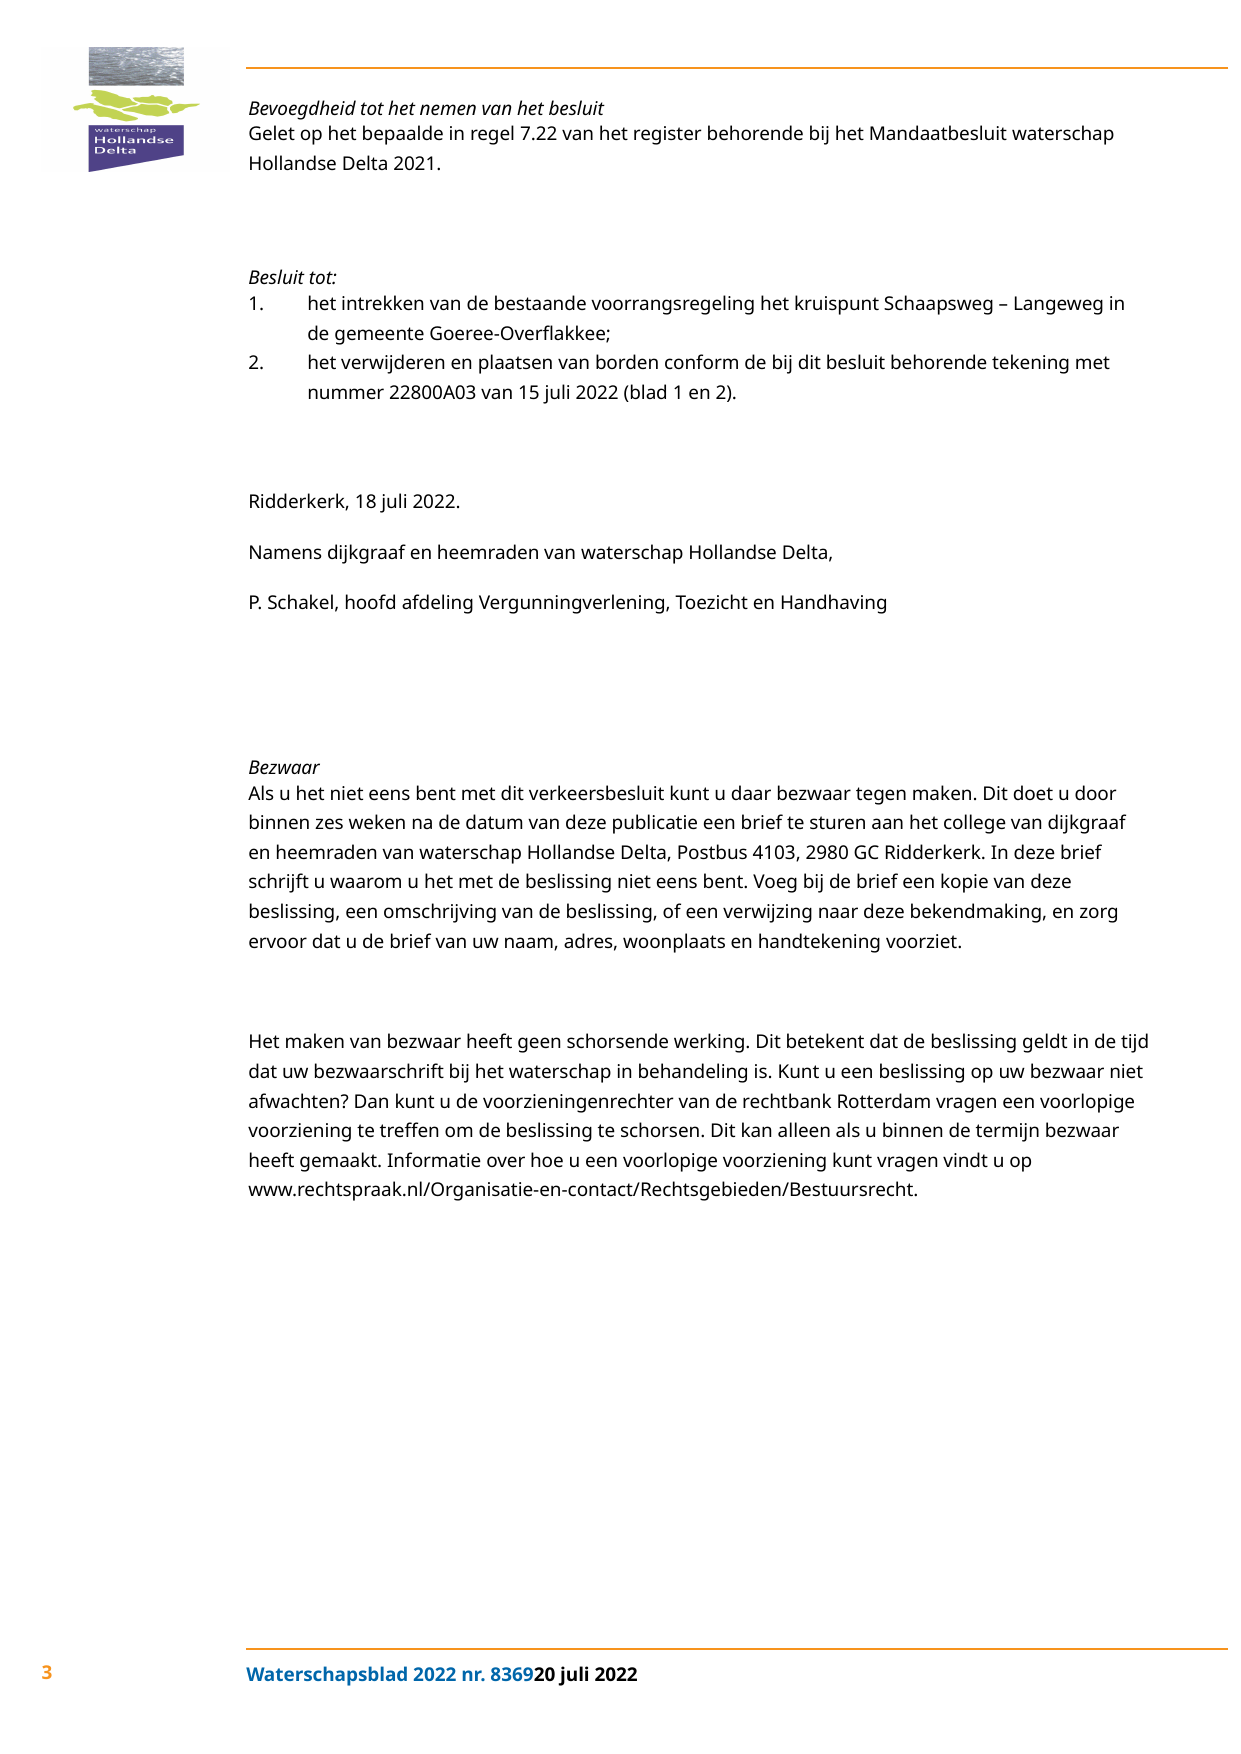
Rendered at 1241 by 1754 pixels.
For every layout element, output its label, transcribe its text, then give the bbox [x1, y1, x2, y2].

text Bezwaar [248, 754, 1152, 780]
text Het maken van bezwaar heeft geen schorsende werking. Dit betekent dat de beslissing geldt in de tijd dat uw bezwaarschrift bij het waterschap in behandeling is. Kunt u een beslissing op uw bezwaar niet afwachten? Dan kunt u de voorzieningenrechter van de rechtbank Rotterdam vragen een voorlopige voorziening te treffen om de beslissing te schorsen. Dit kan alleen als u binnen de termijn bezwaar heeft gemaakt. Informatie over hoe u een voorlopige voorziening kunt vragen vindt u op www.rechtspraak.nl/Organisatie-en-contact/Rechtsgebieden/Bestuursrecht. [248, 1029, 1152, 1202]
list het verwijderen en plaatsen van borden conform de bij dit besluit behorende tekening met nummer 22800A03 van 15 juli 2022 (blad 1 en 2). [248, 349, 1152, 405]
text Bevoegdheid tot het nemen van het besluit [248, 95, 1152, 121]
picture [41, 47, 231, 172]
text Namens dijkgraaf en heemraden van waterschap Hollandse Delta, [248, 539, 1152, 565]
text Als u het niet eens bent met dit verkeersbesluit kunt u daar bezwaar tegen maken. Dit doet u door binnen zes weken na de datum van deze publicatie een brief te sturen aan het college van dijkgraaf en heemraden van waterschap Hollandse Delta, Postbus 4103, 2980 GC Ridderkerk. In deze brief schrijft u waarom u het met de beslissing niet eens bent. Voeg bij de brief een kopie van deze beslissing, een omschrijving van de beslissing, of een verwijzing naar deze bekendmaking, en zorg ervoor dat u de brief van uw naam, adres, woonplaats en handtekening voorziet. [248, 780, 1152, 953]
list het intrekken van de bestaande voorrangsregeling het kruispunt Schaapsweg – Langeweg in de gemeente Goeree-Overflakkee; [248, 290, 1152, 346]
text Besluit tot: [248, 264, 1152, 290]
text P. Schakel, hoofd afdeling Vergunningverlening, Toezicht en Handhaving [248, 589, 1152, 615]
text Ridderkerk, 18 juli 2022. [248, 488, 1152, 514]
text Gelet op het bepaalde in regel 7.22 van het register behorende bij het Mandaatbesluit waterschap Hollandse Delta 2021. [248, 121, 1152, 176]
